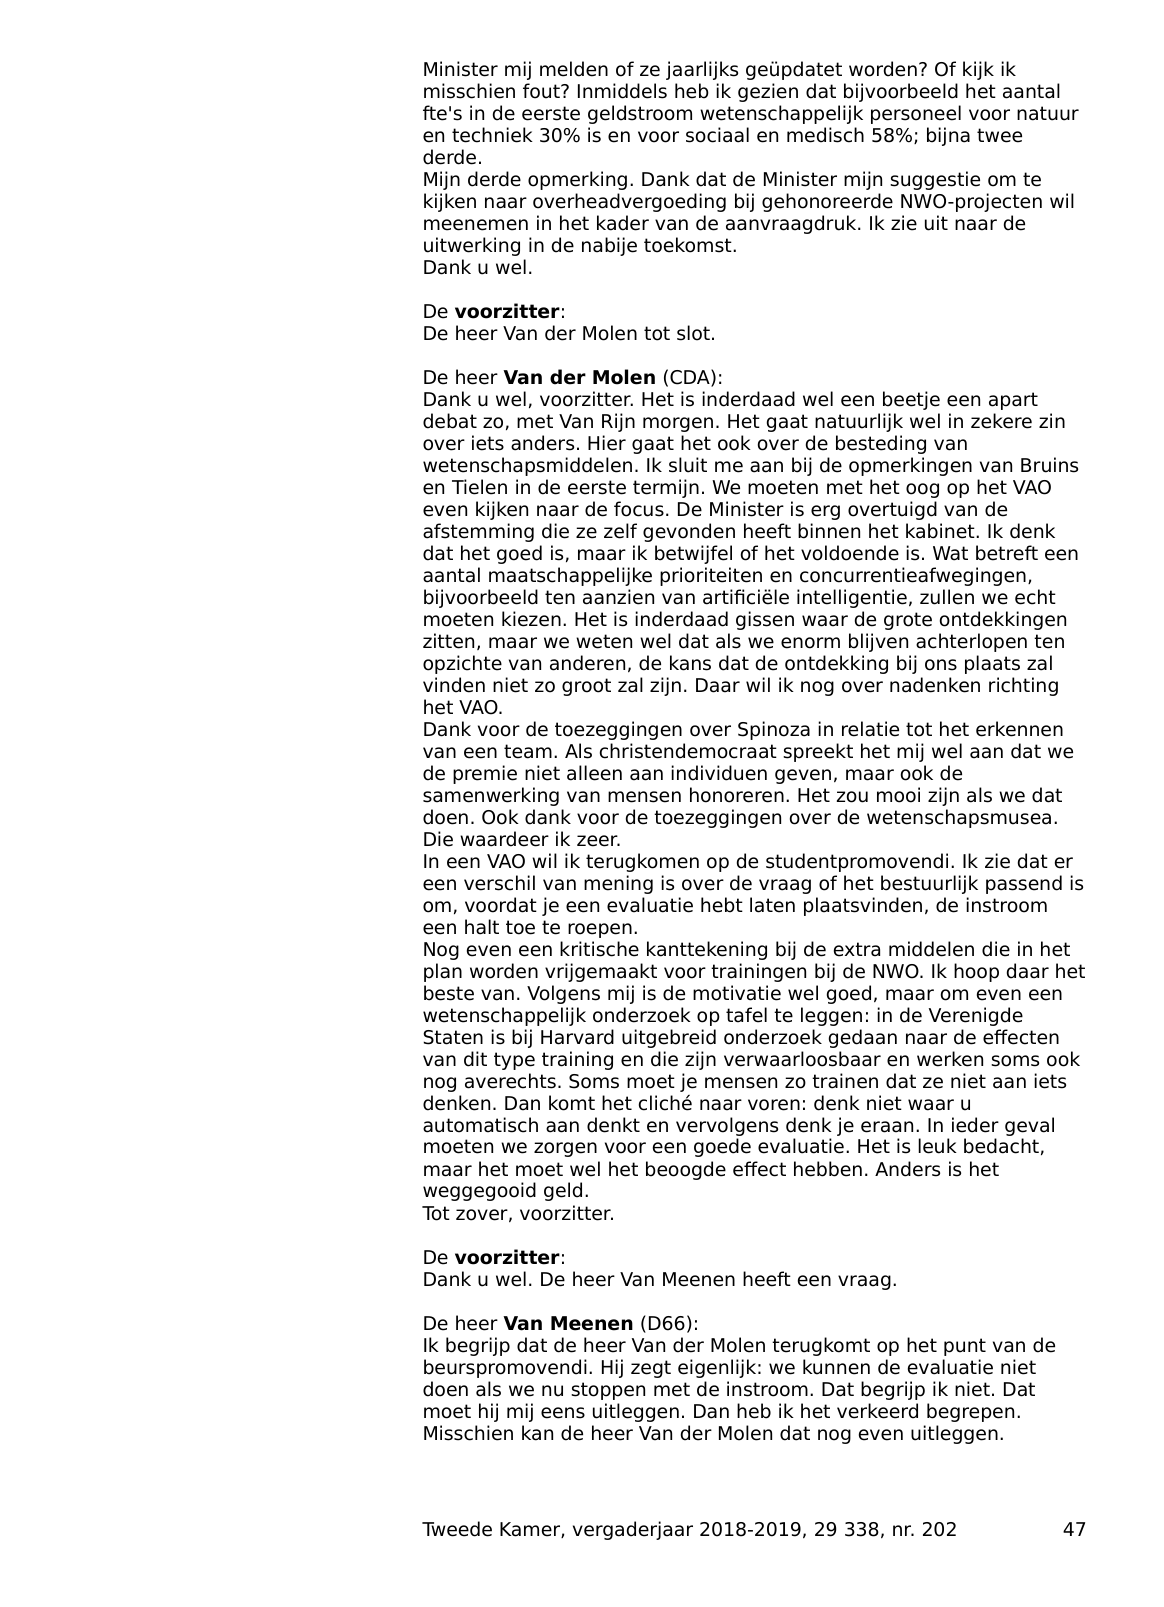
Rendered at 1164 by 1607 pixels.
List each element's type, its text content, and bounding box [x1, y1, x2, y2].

text Dank voor de toezeggingen over Spinoza in relatie tot het erkennen van een team. Als christendemocraat spreekt het mij wel aan dat we de premie niet alleen aan individuen geven, maar ook de samenwerking van mensen honoreren. Het zou mooi zijn als we dat doen. Ook dank voor de toezeggingen over de wetenschapsmusea. Die waardeer ik zeer. [422, 719, 1087, 851]
text De heer Van der Molen (CDA): [422, 367, 1087, 389]
text Nog even een kritische kanttekening bij de extra middelen die in het plan worden vrijgemaakt voor trainingen bij de NWO. Ik hoop daar het beste van. Volgens mij is de motivatie wel goed, maar om even een wetenschappelijk onderzoek op tafel te leggen: in de Verenigde Staten is bij Harvard uitgebreid onderzoek gedaan naar de effecten van dit type training en die zijn verwaarloosbaar en werken soms ook nog averechts. Soms moet je mensen zo trainen dat ze niet aan iets denken. Dan komt het cliché naar voren: denk niet waar u automatisch aan denkt en vervolgens denk je eraan. In ieder geval moeten we zorgen voor een goede evaluatie. Het is leuk bedacht, maar het moet wel het beoogde effect hebben. Anders is het weggegooid geld. [422, 939, 1087, 1202]
text De voorzitter: [422, 301, 1087, 323]
text De voorzitter: [422, 1247, 1087, 1268]
text Ik begrijp dat de heer Van der Molen terugkomt op het punt van de beurspromovendi. Hij zegt eigenlijk: we kunnen de evaluatie niet doen als we nu stoppen met de instroom. Dat begrijp ik niet. Dat moet hij mij eens uitleggen. Dan heb ik het verkeerd begrepen. Misschien kan de heer Van der Molen dat nog even uitleggen. [422, 1335, 1087, 1444]
text Dank u wel. De heer Van Meenen heeft een vraag. [422, 1268, 1087, 1291]
text De heer Van der Molen tot slot. [422, 323, 1087, 345]
text In een VAO wil ik terugkomen op de studentpromovendi. Ik zie dat er een verschil van mening is over de vraag of het bestuurlijk passend is om, voordat je een evaluatie hebt laten plaatsvinden, de instroom een halt toe te roepen. [422, 851, 1087, 939]
text Mijn derde opmerking. Dank dat de Minister mijn suggestie om te kijken naar overheadvergoeding bij gehonoreerde NWO-projecten wil meenemen in het kader van de aanvraagdruk. Ik zie uit naar de uitwerking in de nabije toekomst. [422, 169, 1087, 257]
text Dank u wel, voorzitter. Het is inderdaad wel een beetje een apart debat zo, met Van Rijn morgen. Het gaat natuurlijk wel in zekere zin over iets anders. Hier gaat het ook over de besteding van wetenschapsmiddelen. Ik sluit me aan bij de opmerkingen van Bruins en Tielen in de eerste termijn. We moeten met het oog op het VAO even kijken naar de focus. De Minister is erg overtuigd van de afstemming die ze zelf gevonden heeft binnen het kabinet. Ik denk dat het goed is, maar ik betwijfel of het voldoende is. Wat betreft een aantal maatschappelijke prioriteiten en concurrentieafwegingen, bijvoorbeeld ten aanzien van artificiële intelligentie, zullen we echt moeten kiezen. Het is inderdaad gissen waar de grote ontdekkingen zitten, maar we weten wel dat als we enorm blijven achterlopen ten opzichte van anderen, de kans dat de ontdekking bij ons plaats zal vinden niet zo groot zal zijn. Daar wil ik nog over nadenken richting het VAO. [422, 389, 1087, 719]
text Minister mij melden of ze jaarlijks geüpdatet worden? Of kijk ik misschien fout? Inmiddels heb ik gezien dat bijvoorbeeld het aantal fte's in de eerste geldstroom wetenschappelijk personeel voor natuur en techniek 30% is en voor sociaal en medisch 58%; bijna twee derde. [422, 59, 1087, 169]
text Dank u wel. [422, 257, 1087, 279]
text De heer Van Meenen (D66): [422, 1313, 1087, 1335]
text Tot zover, voorzitter. [422, 1202, 1087, 1224]
